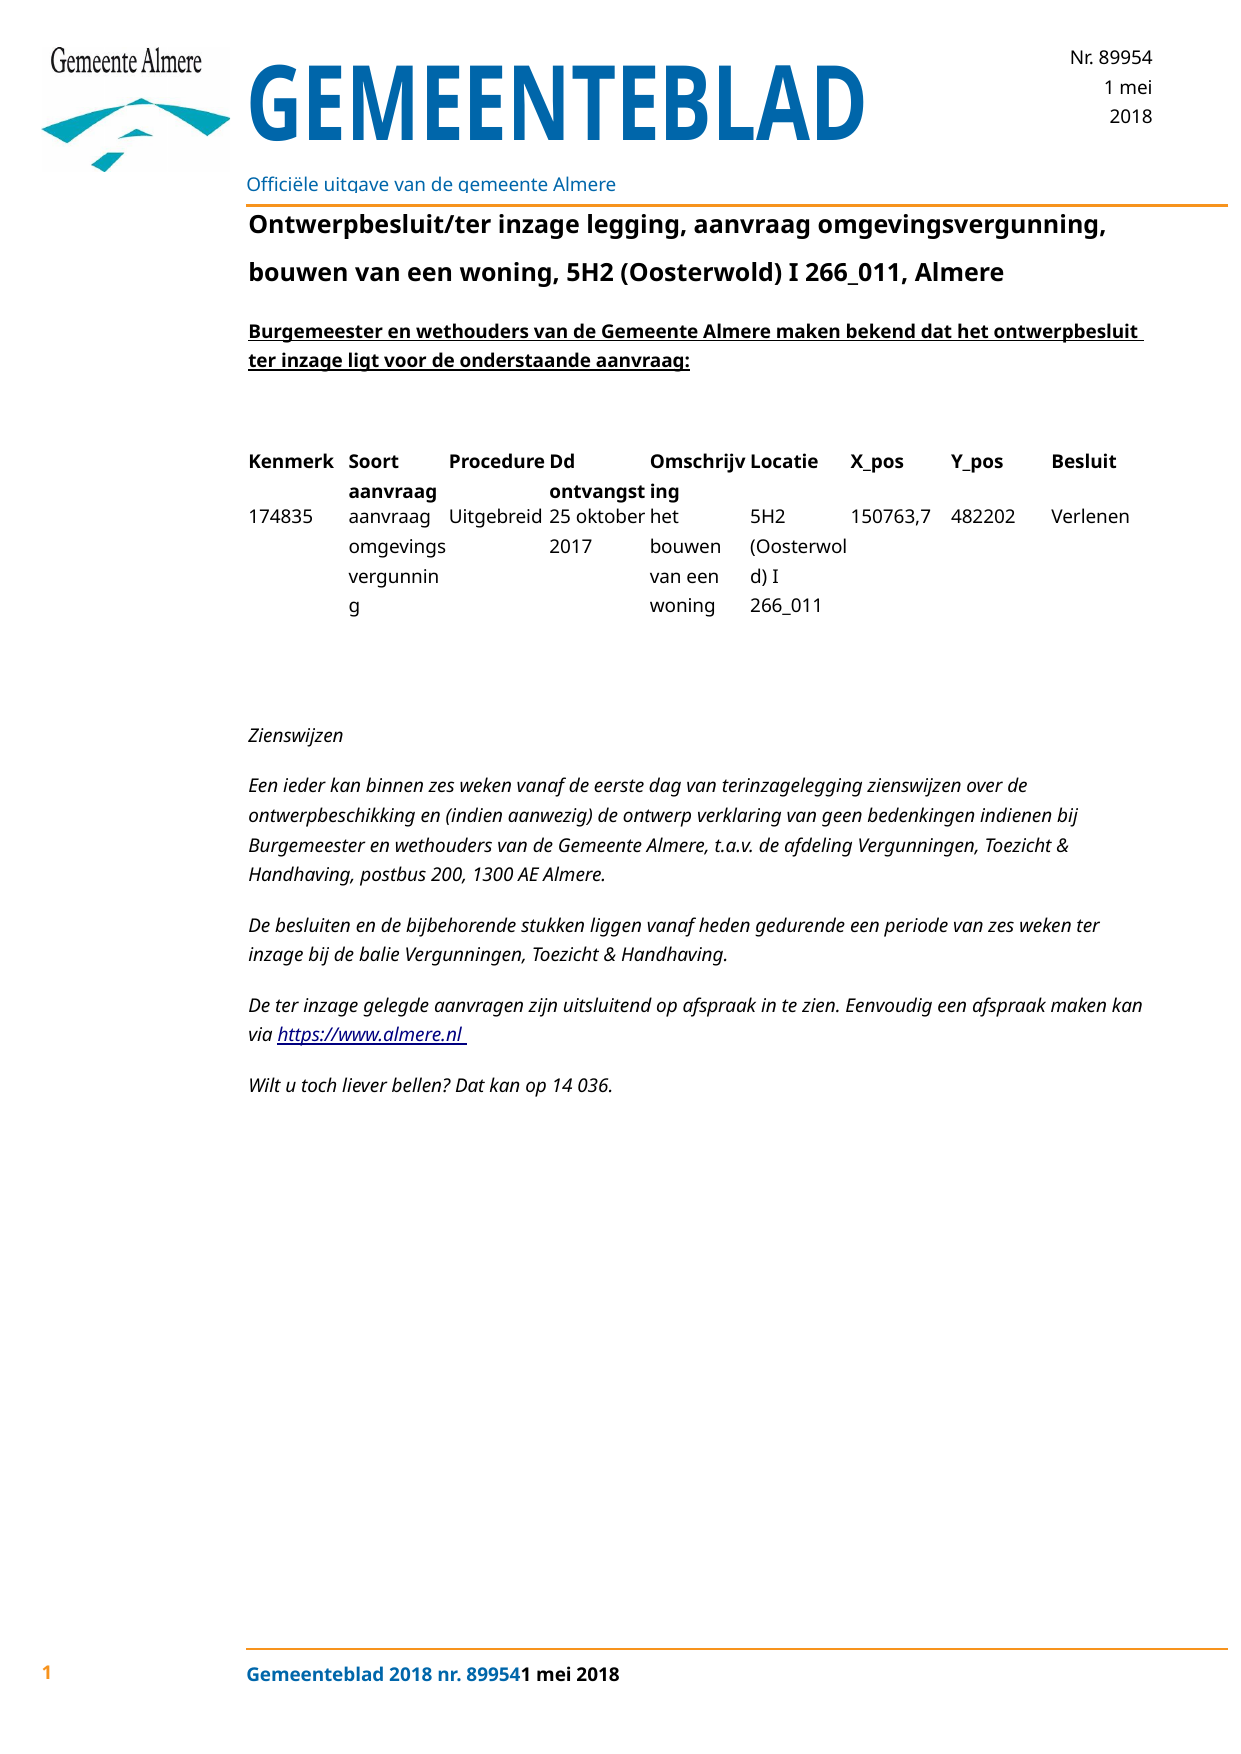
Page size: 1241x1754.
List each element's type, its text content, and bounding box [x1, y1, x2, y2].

table_cell Uitgebreid [449, 504, 549, 618]
table_header Besluit [1051, 449, 1152, 504]
table_cell 150763,7 [850, 504, 951, 618]
table_header Procedure [449, 449, 549, 504]
text Burgemeester en wethouders van de Gemeente Almere maken bekend dat het ontwerpbesluit ter inzage ligt voor de onderstaande aanvraag: [248, 318, 1152, 373]
table_cell 25 oktober 2017 [549, 504, 649, 618]
table_header Dd ontvangst [549, 449, 649, 504]
table_header Omschrijving [650, 449, 750, 504]
table_cell aanvraag omgevingsvergunning [348, 504, 449, 618]
table_cell 174835 [248, 504, 348, 618]
text Ontwerpbesluit/ter inzage legging, aanvraag omgevingsvergunning, bouwen van een woning, 5H2 (Oosterwold) I 266_011, Almere [248, 207, 1152, 288]
table_cell het bouwen van een woning [650, 504, 750, 618]
table_cell 5H2 (Oosterwold) I 266_011 [750, 504, 850, 618]
table_cell Verlenen [1051, 504, 1152, 618]
table_header Kenmerk [248, 449, 348, 504]
text Een ieder kan binnen zes weken vanaf de eerste dag van terinzagelegging zienswijzen over de ontwerpbeschikking en (indien aanwezig) de ontwerp verklaring van geen bedenkingen indienen bij Burgemeester en wethouders van de Gemeente Almere, t.a.v. de afdeling Vergunningen, Toezicht & Handhaving, postbus 200, 1300 AE Almere. [248, 773, 1152, 887]
text Zienswijzen [248, 722, 1152, 748]
text Wilt u toch liever bellen? Dat kan op 14 036. [248, 1072, 1152, 1098]
table_header X_pos [850, 449, 951, 504]
table_header Y_pos [951, 449, 1051, 504]
text De besluiten en de bijbehorende stukken liggen vanaf heden gedurende een periode van zes weken ter inzage bij de balie Vergunningen, Toezicht & Handhaving. [248, 912, 1152, 967]
picture [41, 47, 231, 172]
text De ter inzage gelegde aanvragen zijn uitsluitend op afspraak in te zien. Eenvoudig een afspraak maken kan via https://www.almere.nl [248, 992, 1152, 1047]
table_cell 482202 [951, 504, 1051, 618]
table_header Soort aanvraag [348, 449, 449, 504]
table_header Locatie [750, 449, 850, 504]
